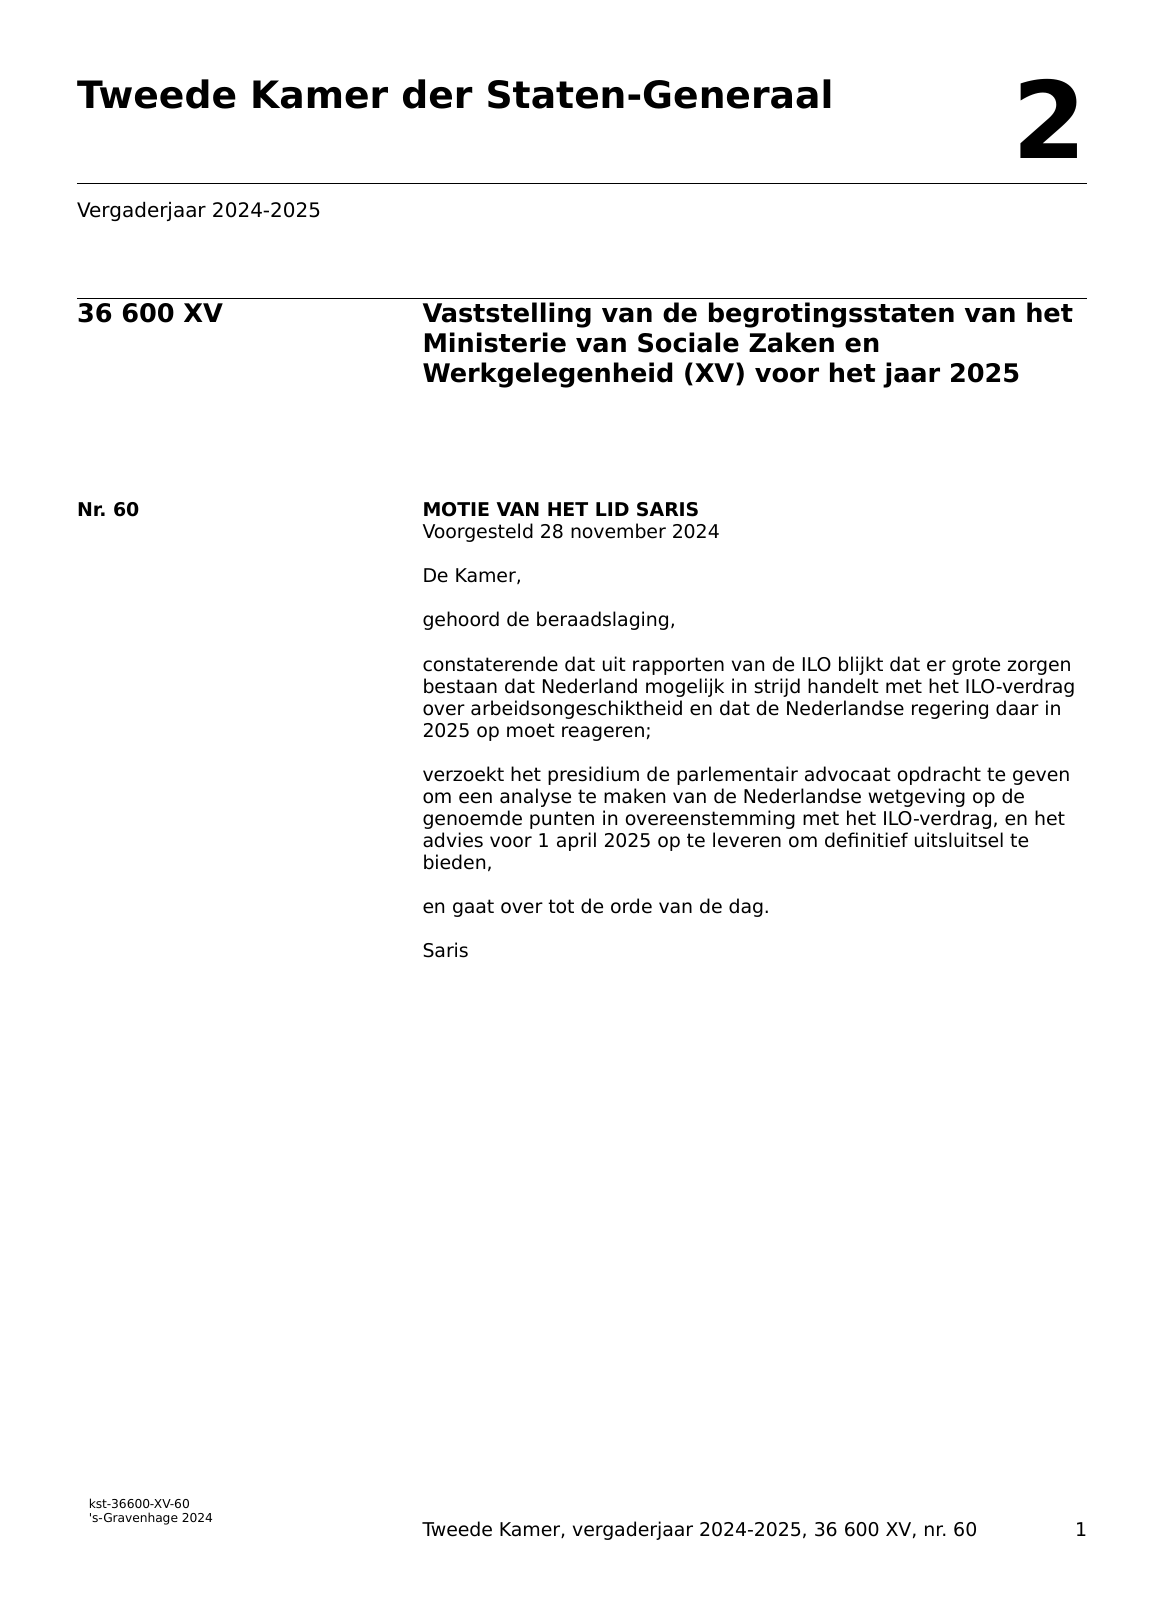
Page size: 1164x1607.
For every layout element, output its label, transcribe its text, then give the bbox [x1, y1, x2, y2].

subtitle Nr. 60 MOTIE VAN HET LID SARIS [77, 499, 1087, 521]
text constaterende dat uit rapporten van de ILO blijkt dat er grote zorgen bestaan dat Nederland mogelijk in strijd handelt met het ILO-verdrag over arbeidsongeschiktheid en dat de Nederlandse regering daar in 2025 op moet reageren; [422, 653, 1087, 741]
text Voorgesteld 28 november 2024 [422, 521, 1087, 543]
table_header 2 [886, 59, 1087, 183]
table_cell Vergaderjaar 2024-2025 [77, 184, 1087, 298]
text gehoord de beraadslaging, [422, 609, 1087, 631]
text verzoekt het presidium de parlementair advocaat opdracht te geven om een analyse te maken van de Nederlandse wetgeving op de genoemde punten in overeenstemming met het ILO-verdrag, en het advies voor 1 april 2025 op te leveren om definitief uitsluitsel te bieden, [422, 764, 1087, 873]
table_header Tweede Kamer der Staten-Generaal [77, 59, 886, 183]
text en gaat over tot de orde van de dag. [422, 896, 1087, 918]
subtitle 36 600 XV Vaststelling van de begrotingsstaten van het Ministerie van Sociale Zaken en Werkgelegenheid (XV) voor het jaar 2025 [77, 299, 1087, 388]
text 's-Gravenhage 2024 [88, 1511, 323, 1525]
text kst-36600-XV-60 [88, 1497, 323, 1511]
text De Kamer, [422, 565, 1087, 587]
text Saris [422, 940, 1087, 962]
